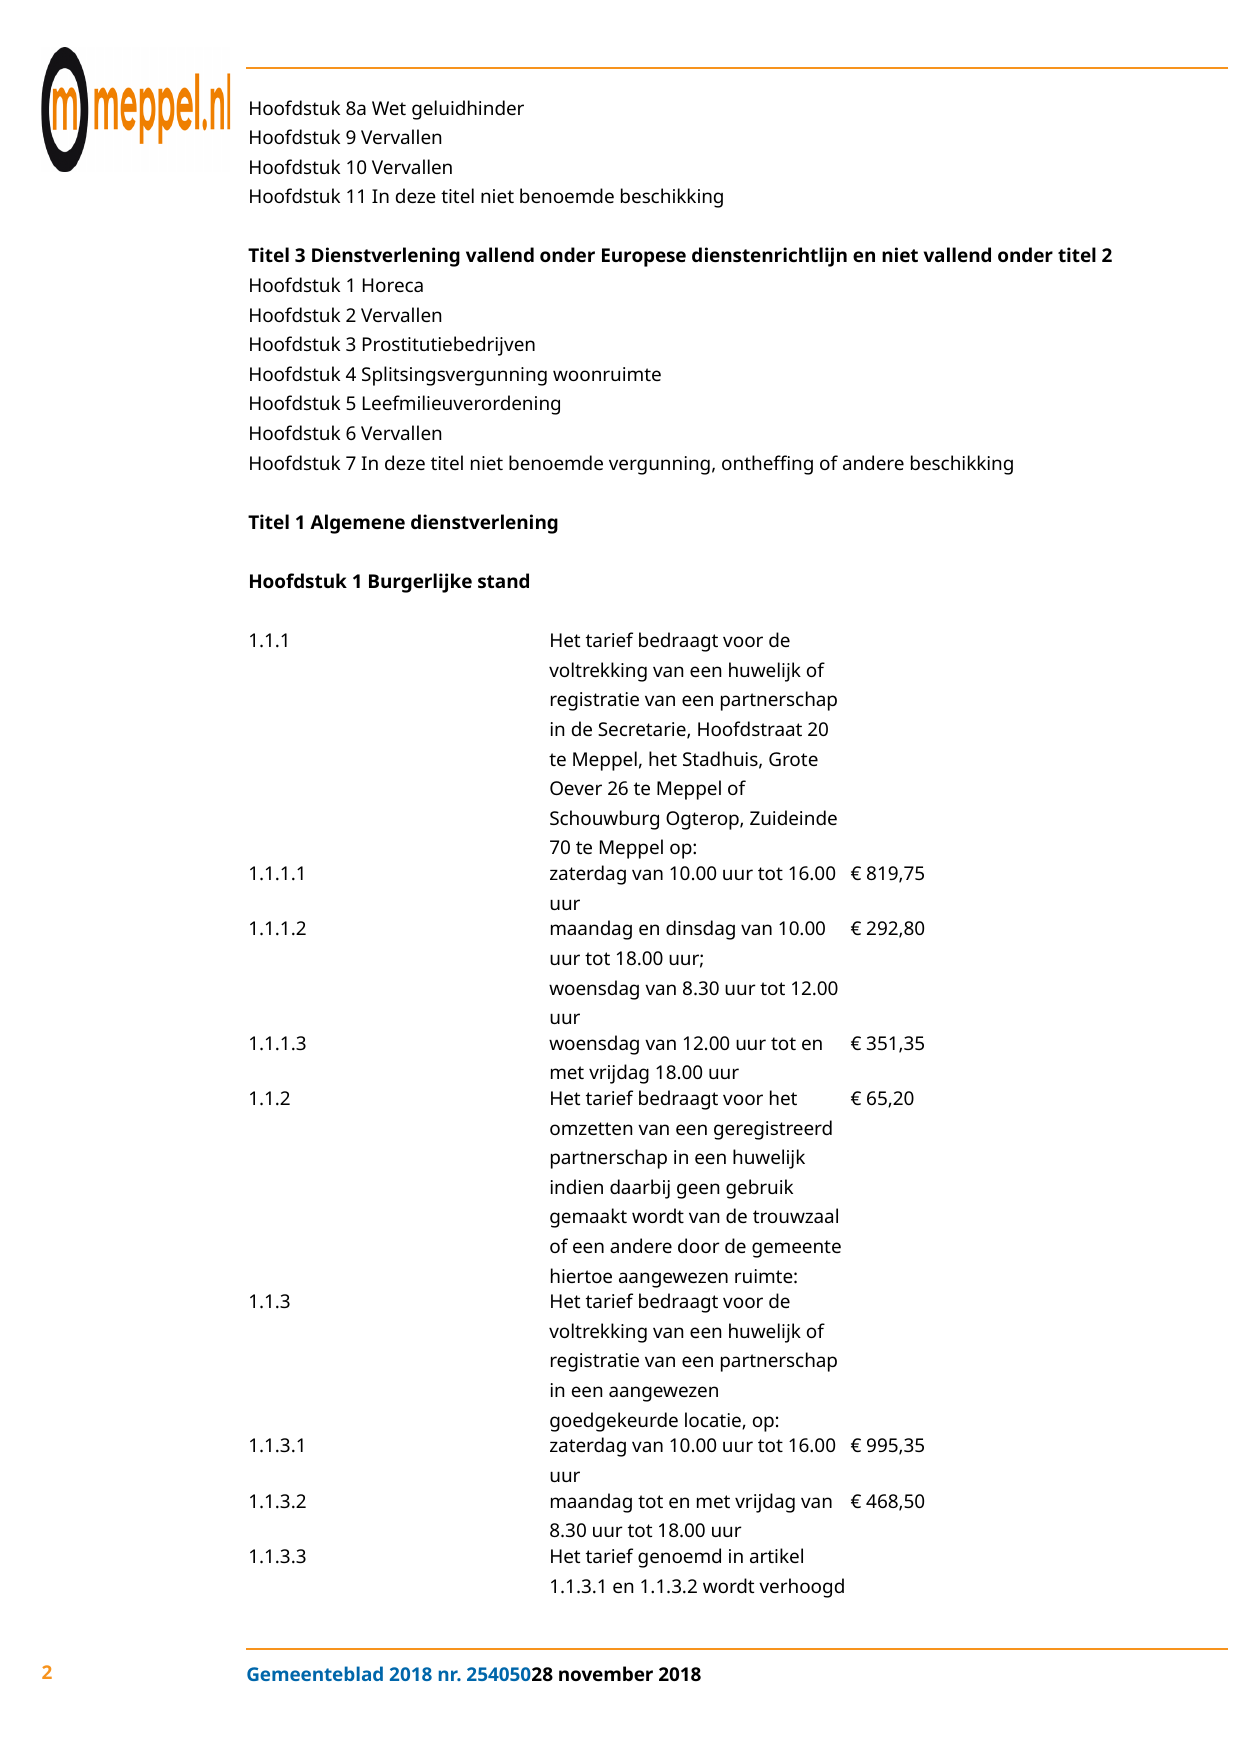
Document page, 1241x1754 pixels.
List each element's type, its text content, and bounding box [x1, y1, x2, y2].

table_cell Het tarief bedraagt voor het omzetten van een geregistreerd partnerschap in een huwelijk indien daarbij geen gebruik gemaakt wordt van de trouwzaal of een andere door de gemeente hiertoe aangewezen ruimte: [549, 1085, 850, 1288]
table_cell [850, 1543, 1152, 1598]
table_cell 1.1.1.3 [248, 1030, 549, 1085]
text Hoofdstuk 6 Vervallen [248, 420, 1152, 446]
table_cell € 65,20 [850, 1085, 1152, 1288]
text Hoofdstuk 7 In deze titel niet benoemde vergunning, ontheffing of andere beschikking [248, 450, 1152, 476]
table_cell € 819,75 [850, 860, 1152, 916]
table_cell 1.1.3 [248, 1289, 549, 1433]
table_cell Het tarief bedraagt voor de voltrekking van een huwelijk of registratie van een partnerschap in een aangewezen goedgekeurde locatie, op: [549, 1289, 850, 1433]
text Hoofdstuk 2 Vervallen [248, 302, 1152, 328]
table_cell 1.1.1.2 [248, 916, 549, 1030]
text Hoofdstuk 9 Vervallen [248, 124, 1152, 150]
table_cell 1.1.3.3 [248, 1543, 549, 1598]
table_cell 1.1.1.1 [248, 860, 549, 916]
table_header Het tarief bedraagt voor de voltrekking van een huwelijk of registratie van een partnerschap in de Secretarie, Hoofdstraat 20 te Meppel, het Stadhuis, Grote Oever 26 te Meppel of Schouwburg Ogterop, Zuideinde 70 te Meppel op: [549, 628, 850, 860]
table_header 1.1.1 [248, 628, 549, 860]
table_cell € 995,35 [850, 1433, 1152, 1488]
text Hoofdstuk 5 Leefmilieuverordening [248, 391, 1152, 416]
table_cell 1.1.2 [248, 1085, 549, 1288]
table_cell woensdag van 12.00 uur tot en met vrijdag 18.00 uur [549, 1030, 850, 1085]
text Hoofdstuk 10 Vervallen [248, 154, 1152, 180]
text Hoofdstuk 11 In deze titel niet benoemde beschikking [248, 183, 1152, 209]
text Hoofdstuk 4 Splitsingsvergunning woonruimte [248, 361, 1152, 387]
text Titel 3 Dienstverlening vallend onder Europese dienstenrichtlijn en niet vallend onder titel 2 [248, 243, 1152, 268]
table_cell Het tarief genoemd in artikel 1.1.3.1 en 1.1.3.2 wordt verhoogd [549, 1543, 850, 1598]
text Hoofdstuk 8a Wet geluidhinder [248, 95, 1152, 121]
table_cell maandag tot en met vrijdag van 8.30 uur tot 18.00 uur [549, 1488, 850, 1543]
text Titel 1 Algemene dienstverlening [248, 509, 1152, 535]
table_cell maandag en dinsdag van 10.00 uur tot 18.00 uur; woensdag van 8.30 uur tot 12.00 uur [549, 916, 850, 1030]
table_cell 1.1.3.2 [248, 1488, 549, 1543]
table_cell € 351,35 [850, 1030, 1152, 1085]
table_cell € 292,80 [850, 916, 1152, 1030]
table_cell [850, 1289, 1152, 1433]
table_cell 1.1.3.1 [248, 1433, 549, 1488]
table_cell zaterdag van 10.00 uur tot 16.00 uur [549, 1433, 850, 1488]
table_header [850, 628, 1152, 860]
table_cell zaterdag van 10.00 uur tot 16.00 uur [549, 860, 850, 916]
text Hoofdstuk 3 Prostitutiebedrijven [248, 331, 1152, 357]
text Hoofdstuk 1 Horeca [248, 272, 1152, 298]
picture [41, 47, 231, 172]
table_cell € 468,50 [850, 1488, 1152, 1543]
text Hoofdstuk 1 Burgerlijke stand [248, 568, 1152, 594]
